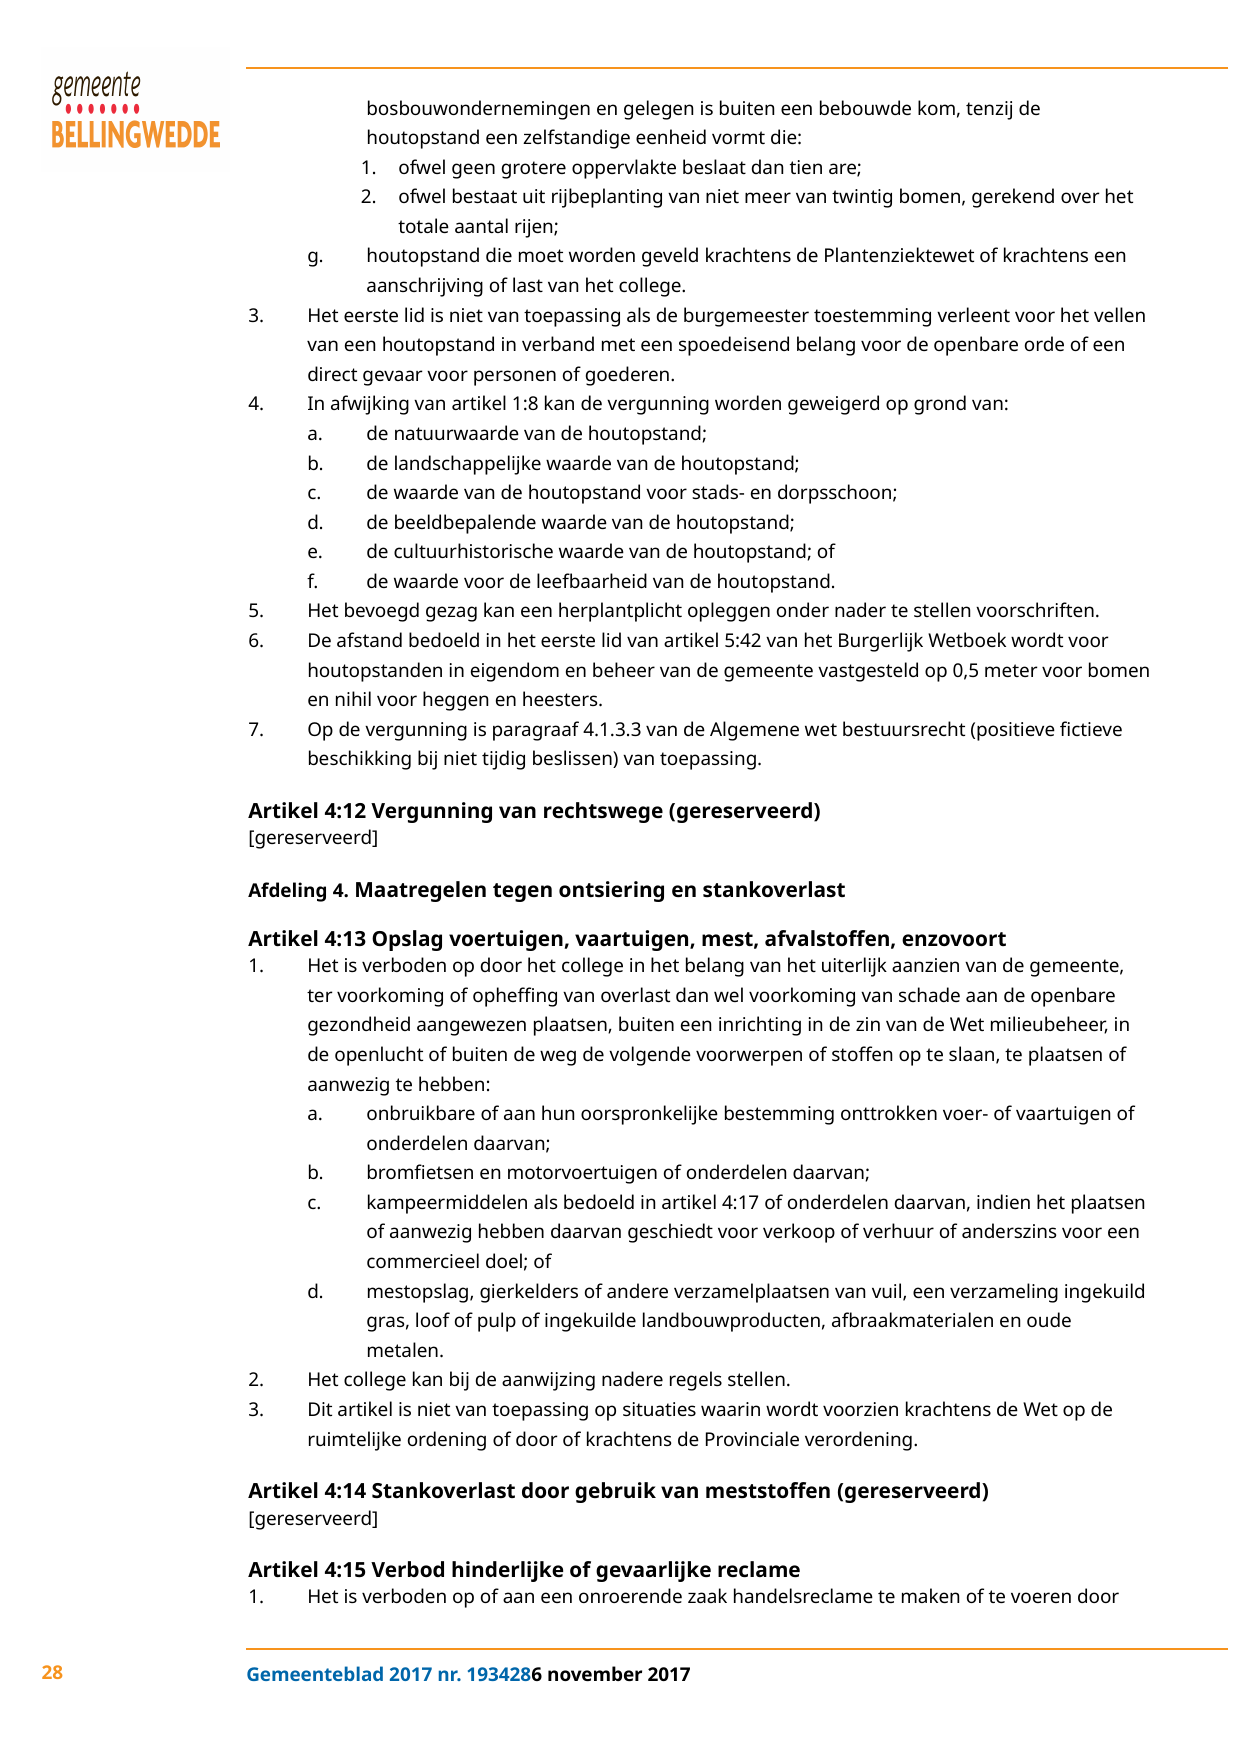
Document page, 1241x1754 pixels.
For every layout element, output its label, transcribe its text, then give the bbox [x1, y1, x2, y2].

list de waarde voor de leefbaarheid van de houtopstand. [307, 568, 1152, 594]
text [gereserveerd] [248, 824, 1152, 850]
text Artikel 4:14 Stankoverlast door gebruik van meststoffen (gereserveerd) [248, 1476, 1152, 1505]
text Afdeling 4. Maatregelen tegen ontsiering en stankoverlast [248, 875, 1152, 903]
picture [41, 47, 231, 172]
text Artikel 4:13 Opslag voertuigen, vaartuigen, mest, afvalstoffen, enzovoort [248, 924, 1152, 952]
list ofwel bestaat uit rijbeplanting van niet meer van twintig bomen, gerekend over het totale aantal rijen; [361, 183, 1152, 239]
list houtopstand die moet worden geveld krachtens de Plantenziektewet of krachtens een aanschrijving of last van het college. [307, 243, 1152, 298]
text [gereserveerd] [248, 1505, 1152, 1530]
list Het eerste lid is niet van toepassing als de burgemeester toestemming verleent voor het vellen van een houtopstand in verband met een spoedeisend belang voor de openbare orde of een direct gevaar voor personen of goederen. [248, 302, 1152, 387]
list De afstand bedoeld in het eerste lid van artikel 5:42 van het Burgerlijk Wetboek wordt voor houtopstanden in eigendom en beheer van de gemeente vastgesteld op 0,5 meter voor bomen en nihil voor heggen en heesters. [248, 627, 1152, 712]
text Artikel 4:15 Verbod hinderlijke of gevaarlijke reclame [248, 1555, 1152, 1583]
list Het is verboden op door het college in het belang van het uiterlijk aanzien van de gemeente, ter voorkoming of opheffing van overlast dan wel voorkoming van schade aan de openbare gezondheid aangewezen plaatsen, buiten een inrichting in de zin van de Wet milieubeheer, in de openlucht of buiten de weg de volgende voorwerpen of stoffen op te slaan, te plaatsen of aanwezig te hebben: [248, 952, 1152, 1097]
list Het bevoegd gezag kan een herplantplicht opleggen onder nader te stellen voorschriften. [248, 598, 1152, 623]
list bromfietsen en motorvoertuigen of onderdelen daarvan; [307, 1159, 1152, 1185]
list de waarde van de houtopstand voor stads- en dorpsschoon; [307, 479, 1152, 505]
list In afwijking van artikel 1:8 kan de vergunning worden geweigerd op grond van: [248, 391, 1152, 416]
list mestopslag, gierkelders of andere verzamelplaatsen van vuil, een verzameling ingekuild gras, loof of pulp of ingekuilde landbouwproducten, afbraakmaterialen en oude metalen. [307, 1278, 1152, 1363]
list kampeermiddelen als bedoeld in artikel 4:17 of onderdelen daarvan, indien het plaatsen of aanwezig hebben daarvan geschiedt voor verkoop of verhuur of anderszins voor een commercieel doel; of [307, 1189, 1152, 1274]
list Het is verboden op of aan een onroerende zaak handelsreclame te maken of te voeren door [248, 1583, 1152, 1609]
list de beeldbepalende waarde van de houtopstand; [307, 509, 1152, 535]
text Artikel 4:12 Vergunning van rechtswege (gereserveerd) [248, 796, 1152, 824]
list de landschappelijke waarde van de houtopstand; [307, 450, 1152, 476]
list Dit artikel is niet van toepassing op situaties waarin wordt voorzien krachtens de Wet op de ruimtelijke ordening of door of krachtens de Provinciale verordening. [248, 1396, 1152, 1452]
list Op de vergunning is paragraaf 4.1.3.3 van de Algemene wet bestuursrecht (positieve fictieve beschikking bij niet tijdig beslissen) van toepassing. [248, 716, 1152, 771]
list onbruikbare of aan hun oorspronkelijke bestemming onttrokken voer- of vaartuigen of onderdelen daarvan; [307, 1100, 1152, 1156]
list de cultuurhistorische waarde van de houtopstand; of [307, 538, 1152, 564]
list ofwel geen grotere oppervlakte beslaat dan tien are; [361, 154, 1152, 180]
list Het college kan bij de aanwijzing nadere regels stellen. [248, 1367, 1152, 1392]
list de natuurwaarde van de houtopstand; [307, 420, 1152, 446]
list bosbouwondernemingen en gelegen is buiten een bebouwde kom, tenzij de houtopstand een zelfstandige eenheid vormt die: [307, 95, 1152, 150]
